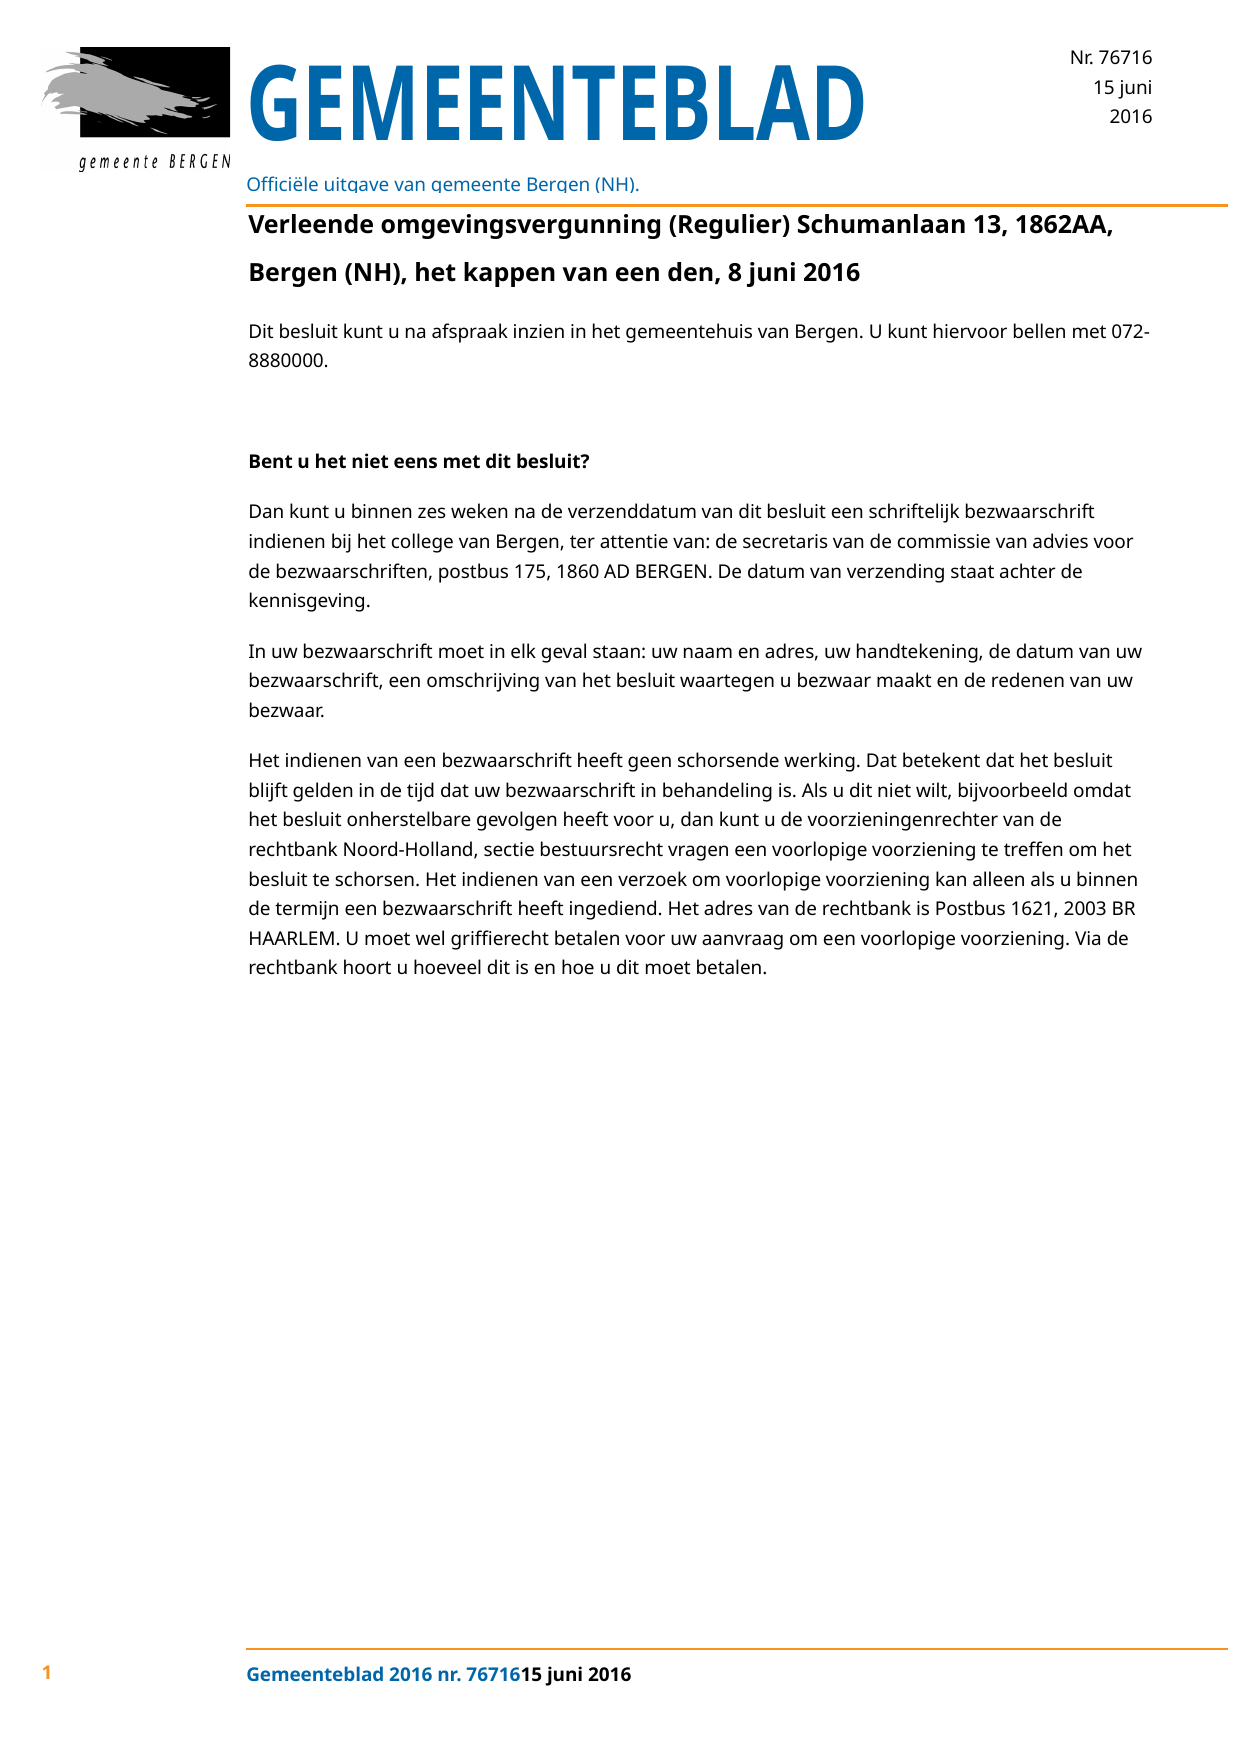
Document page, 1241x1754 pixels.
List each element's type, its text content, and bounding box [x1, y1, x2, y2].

text Verleende omgevingsvergunning (Regulier) Schumanlaan 13, 1862AA, Bergen (NH), het kappen van een den, 8 juni 2016 [248, 207, 1152, 288]
picture [41, 47, 231, 172]
text Dit besluit kunt u na afspraak inzien in het gemeentehuis van Bergen. U kunt hiervoor bellen met 072-8880000. [248, 318, 1152, 373]
text Bent u het niet eens met dit besluit? [248, 448, 1152, 474]
text Het indienen van een bezwaarschrift heeft geen schorsende werking. Dat betekent dat het besluit blijft gelden in de tijd dat uw bezwaarschrift in behandeling is. Als u dit niet wilt, bijvoorbeeld omdat het besluit onherstelbare gevolgen heeft voor u, dan kunt u de voorzieningenrechter van de rechtbank Noord-Holland, sectie bestuursrecht vragen een voorlopige voorziening te treffen om het besluit te schorsen. Het indienen van een verzoek om voorlopige voorziening kan alleen als u binnen de termijn een bezwaarschrift heeft ingediend. Het adres van de rechtbank is Postbus 1621, 2003 BR HAARLEM. U moet wel griffierecht betalen voor uw aanvraag om een voorlopige voorziening. Via de rechtbank hoort u hoeveel dit is en hoe u dit moet betalen. [248, 747, 1152, 980]
text Dan kunt u binnen zes weken na de verzenddatum van dit besluit een schriftelijk bezwaarschrift indienen bij het college van Bergen, ter attentie van: de secretaris van de commissie van advies voor de bezwaarschriften, postbus 175, 1860 AD BERGEN. De datum van verzending staat achter de kennisgeving. [248, 499, 1152, 613]
text In uw bezwaarschrift moet in elk geval staan: uw naam en adres, uw handtekening, de datum van uw bezwaarschrift, een omschrijving van het besluit waartegen u bezwaar maakt en de redenen van uw bezwaar. [248, 638, 1152, 723]
